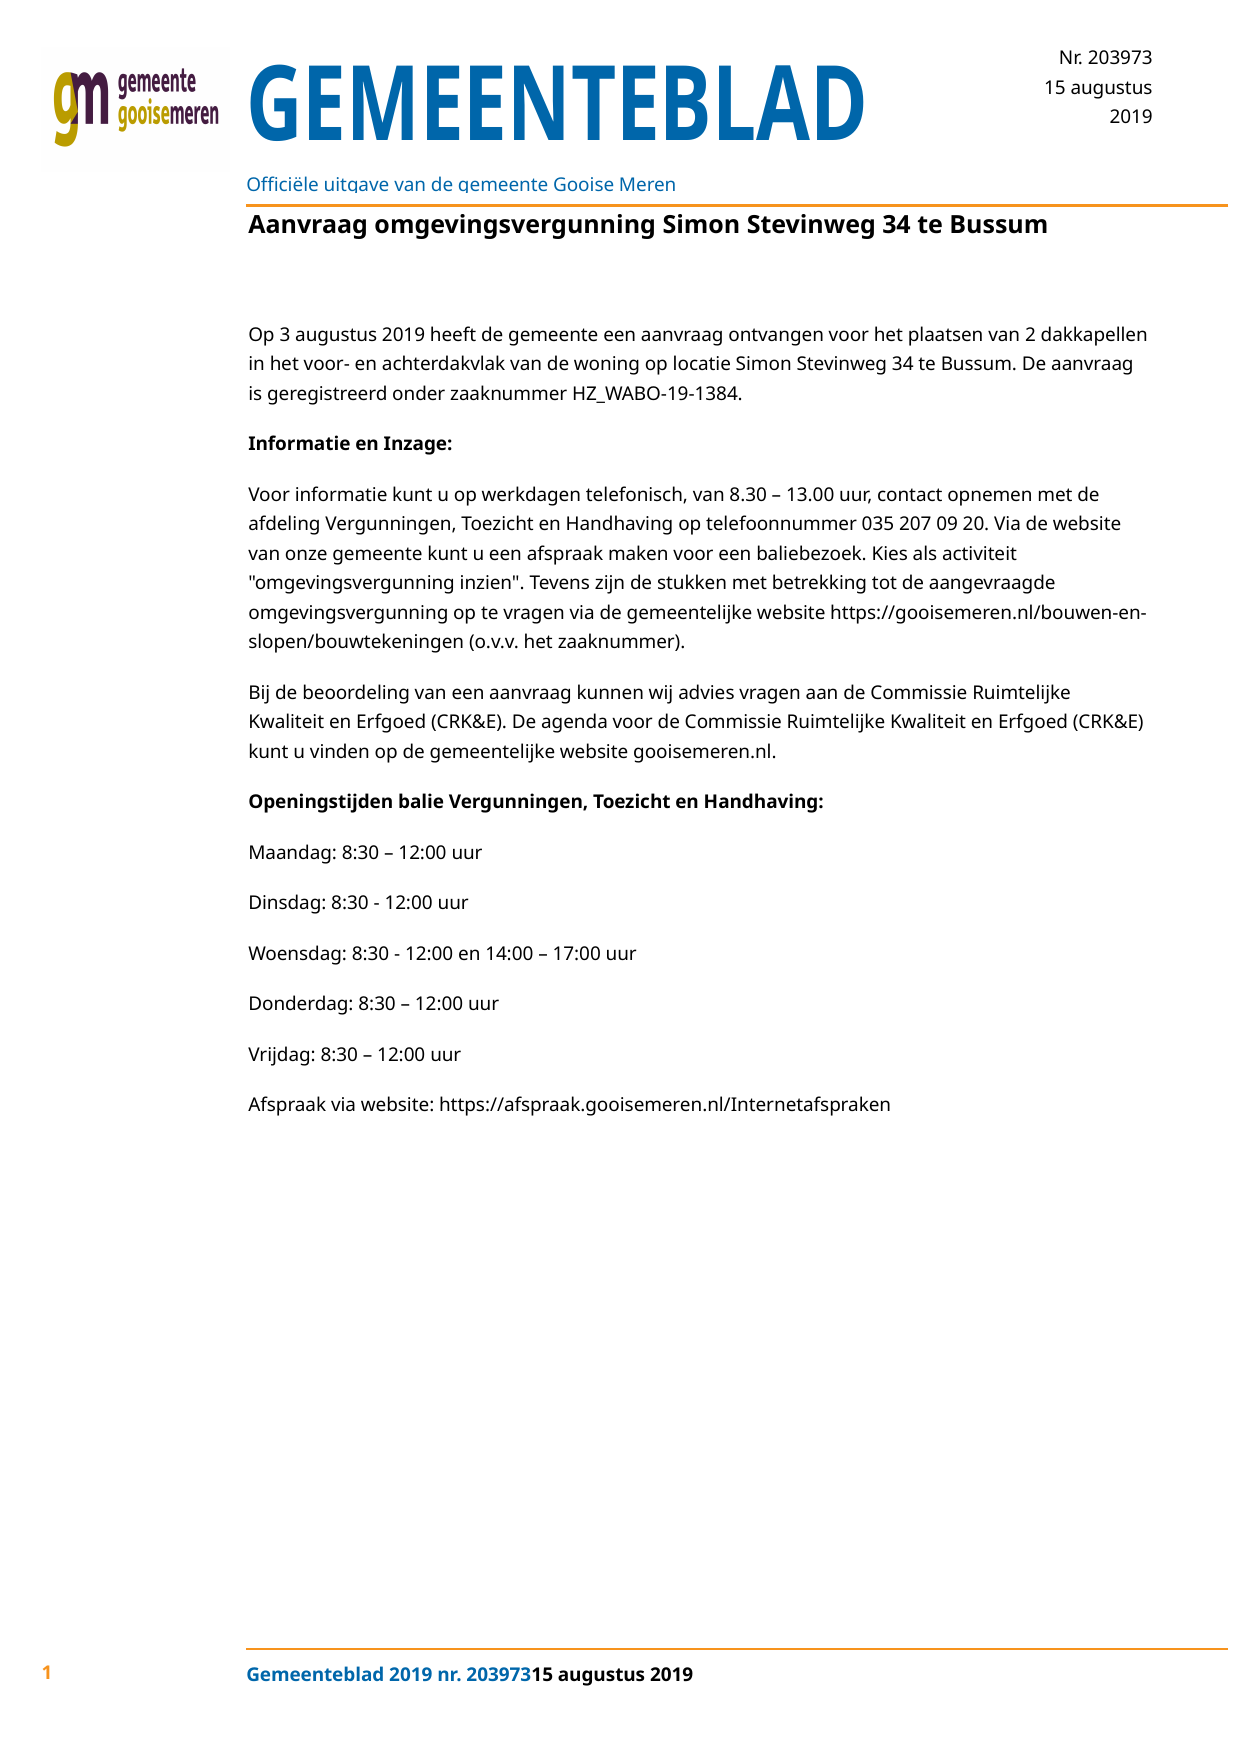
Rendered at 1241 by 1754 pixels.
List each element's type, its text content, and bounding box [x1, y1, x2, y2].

text Vrijdag: 8:30 – 12:00 uur [248, 1041, 1152, 1066]
text Informatie en Inzage: [248, 430, 1152, 456]
picture [41, 47, 231, 172]
text Maandag: 8:30 – 12:00 uur [248, 839, 1152, 865]
text Woensdag: 8:30 - 12:00 en 14:00 – 17:00 uur [248, 940, 1152, 966]
text Voor informatie kunt u op werkdagen telefonisch, van 8.30 – 13.00 uur, contact opnemen met de afdeling Vergunningen, Toezicht en Handhaving op telefoonnummer 035 207 09 20. Via de website van onze gemeente kunt u een afspraak maken voor een baliebezoek. Kies als activiteit "omgevingsvergunning inzien". Tevens zijn de stukken met betrekking tot de aangevraagde omgevingsvergunning op te vragen via de gemeentelijke website https://gooisemeren.nl/bouwen-en-slopen/bouwtekeningen (o.v.v. het zaaknummer). [248, 481, 1152, 654]
text Donderdag: 8:30 – 12:00 uur [248, 990, 1152, 1016]
text Dinsdag: 8:30 - 12:00 uur [248, 889, 1152, 915]
text Aanvraag omgevingsvergunning Simon Stevinweg 34 te Bussum [248, 207, 1152, 241]
text Openingstijden balie Vergunningen, Toezicht en Handhaving: [248, 789, 1152, 814]
text Bij de beoordeling van een aanvraag kunnen wij advies vragen aan de Commissie Ruimtelijke Kwaliteit en Erfgoed (CRK&E). De agenda voor de Commissie Ruimtelijke Kwaliteit en Erfgoed (CRK&E) kunt u vinden op de gemeentelijke website gooisemeren.nl. [248, 679, 1152, 764]
text Op 3 augustus 2019 heeft de gemeente een aanvraag ontvangen voor het plaatsen van 2 dakkapellen in het voor- en achterdakvlak van de woning op locatie Simon Stevinweg 34 te Bussum. De aanvraag is geregistreerd onder zaaknummer HZ_WABO-19-1384. [248, 321, 1152, 406]
text Afspraak via website: https://afspraak.gooisemeren.nl/Internetafspraken [248, 1091, 1152, 1117]
